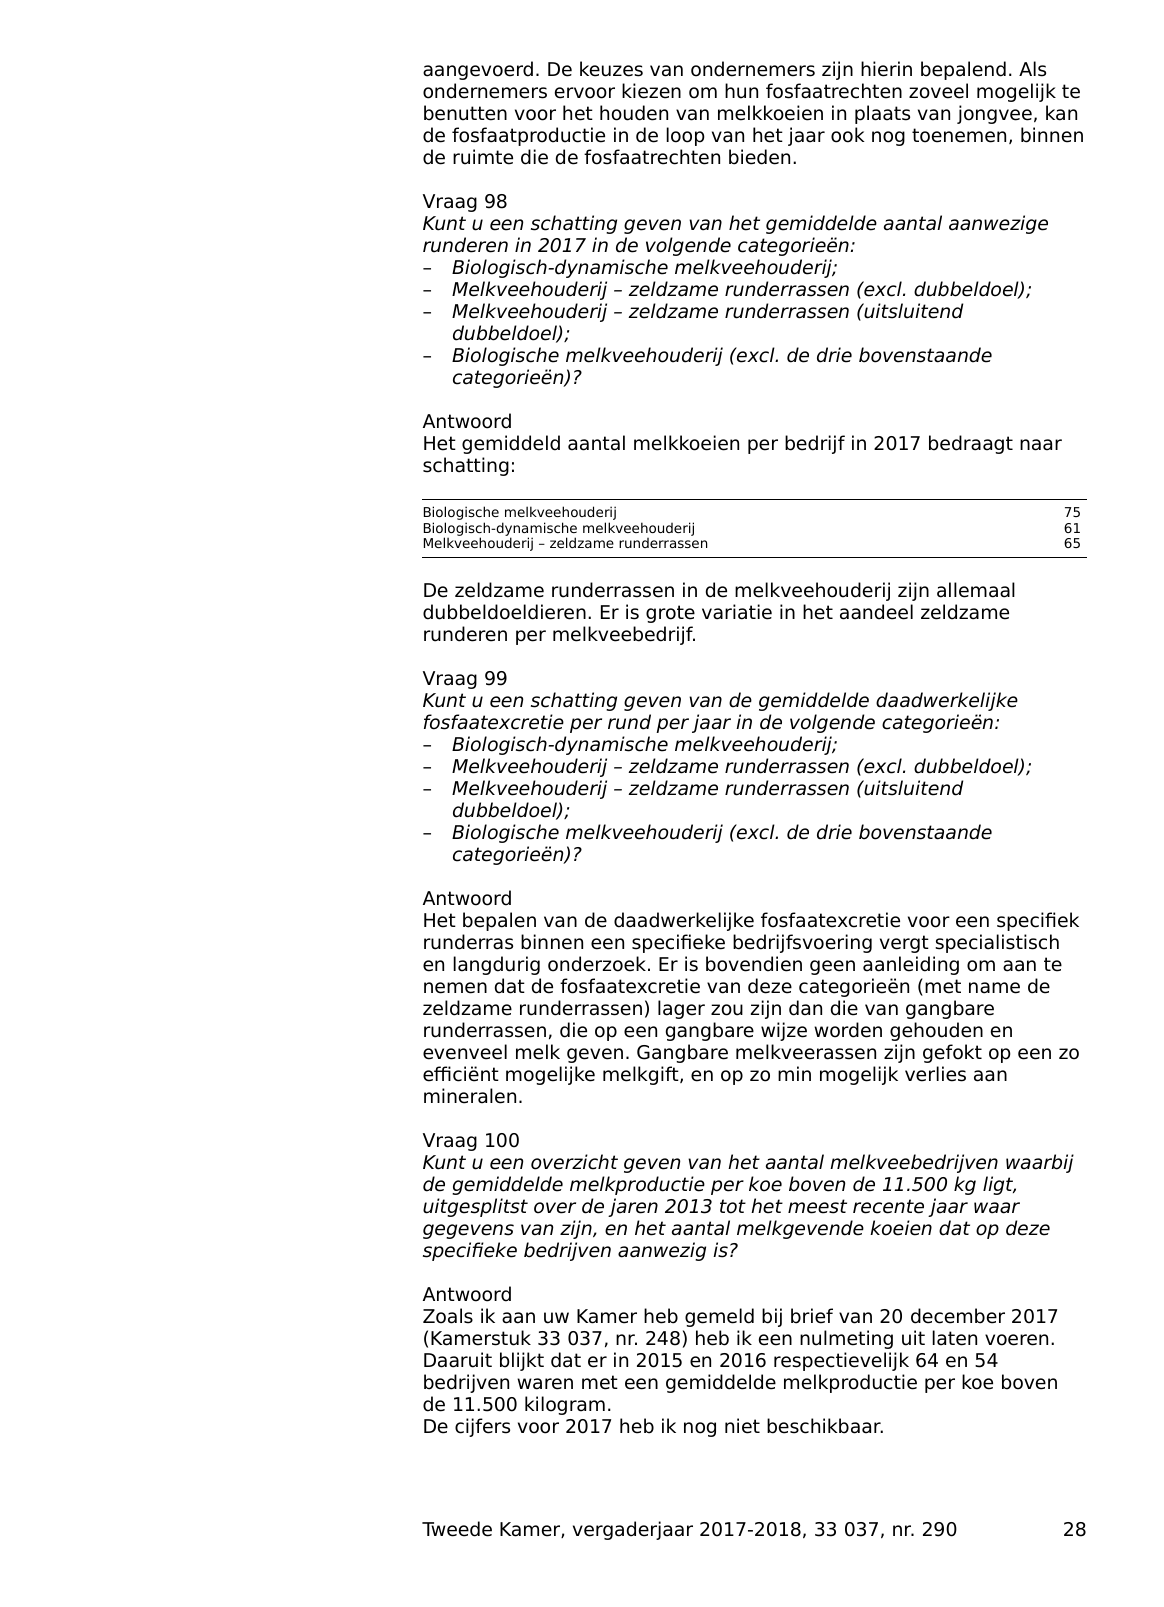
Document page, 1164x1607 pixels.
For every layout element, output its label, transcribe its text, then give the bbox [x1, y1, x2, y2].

table_cell 61 [811, 520, 1087, 536]
text Kunt u een schatting geven van de gemiddelde daadwerkelijke fosfaatexcretie per rund per jaar in de volgende categorieën: [422, 690, 1087, 734]
text Vraag 100 [422, 1130, 1087, 1152]
text – Melkveehouderij – zeldzame runderrassen (uitsluitend dubbeldoel); [422, 778, 1087, 822]
table_header 75 [811, 500, 1087, 520]
text Kunt u een schatting geven van het gemiddelde aantal aanwezige runderen in 2017 in de volgende categorieën: [422, 213, 1087, 257]
table_cell Biologisch-dynamische melkveehouderij [422, 520, 811, 536]
text Het gemiddeld aantal melkkoeien per bedrijf in 2017 bedraagt naar schatting: [422, 433, 1087, 477]
text – Melkveehouderij – zeldzame runderrassen (excl. dubbeldoel); [422, 279, 1087, 301]
text Vraag 99 [422, 668, 1087, 690]
text – Melkveehouderij – zeldzame runderrassen (excl. dubbeldoel); [422, 756, 1087, 778]
text Vraag 98 [422, 191, 1087, 213]
text Antwoord [422, 1284, 1087, 1306]
text Zoals ik aan uw Kamer heb gemeld bij brief van 20 december 2017 (Kamerstuk 33 037, nr. 248) heb ik een nulmeting uit laten voeren. Daaruit blijkt dat er in 2015 en 2016 respectievelijk 64 en 54 bedrijven waren met een gemiddelde melkproductie per koe boven de 11.500 kilogram. [422, 1306, 1087, 1416]
table_cell 65 [811, 536, 1087, 557]
table_header Biologische melkveehouderij [422, 500, 811, 520]
text – Biologisch-dynamische melkveehouderij; [422, 257, 1087, 279]
text Antwoord [422, 411, 1087, 433]
text – Melkveehouderij – zeldzame runderrassen (uitsluitend dubbeldoel); [422, 301, 1087, 345]
text Antwoord [422, 888, 1087, 910]
text – Biologisch-dynamische melkveehouderij; [422, 734, 1087, 756]
text De cijfers voor 2017 heb ik nog niet beschikbaar. [422, 1416, 1087, 1438]
table_cell Melkveehouderij – zeldzame runderrassen [422, 536, 811, 557]
text Het bepalen van de daadwerkelijke fosfaatexcretie voor een specifiek runderras binnen een specifieke bedrijfsvoering vergt specialistisch en langdurig onderzoek. Er is bovendien geen aanleiding om aan te nemen dat de fosfaatexcretie van deze categorieën (met name de zeldzame runderrassen) lager zou zijn dan die van gangbare runderrassen, die op een gangbare wijze worden gehouden en evenveel melk geven. Gangbare melkveerassen zijn gefokt op een zo efficiënt mogelijke melkgift, en op zo min mogelijk verlies aan mineralen. [422, 910, 1087, 1108]
text aangevoerd. De keuzes van ondernemers zijn hierin bepalend. Als ondernemers ervoor kiezen om hun fosfaatrechten zoveel mogelijk te benutten voor het houden van melkkoeien in plaats van jongvee, kan de fosfaatproductie in de loop van het jaar ook nog toenemen, binnen de ruimte die de fosfaatrechten bieden. [422, 59, 1087, 169]
text – Biologische melkveehouderij (excl. de drie bovenstaande categorieën)? [422, 345, 1087, 389]
text – Biologische melkveehouderij (excl. de drie bovenstaande categorieën)? [422, 822, 1087, 866]
text Kunt u een overzicht geven van het aantal melkveebedrijven waarbij de gemiddelde melkproductie per koe boven de 11.500 kg ligt, uitgesplitst over de jaren 2013 tot het meest recente jaar waar gegevens van zijn, en het aantal melkgevende koeien dat op deze specifieke bedrijven aanwezig is? [422, 1152, 1087, 1262]
text De zeldzame runderrassen in de melkveehouderij zijn allemaal dubbeldoeldieren. Er is grote variatie in het aandeel zeldzame runderen per melkveebedrijf. [422, 580, 1087, 646]
